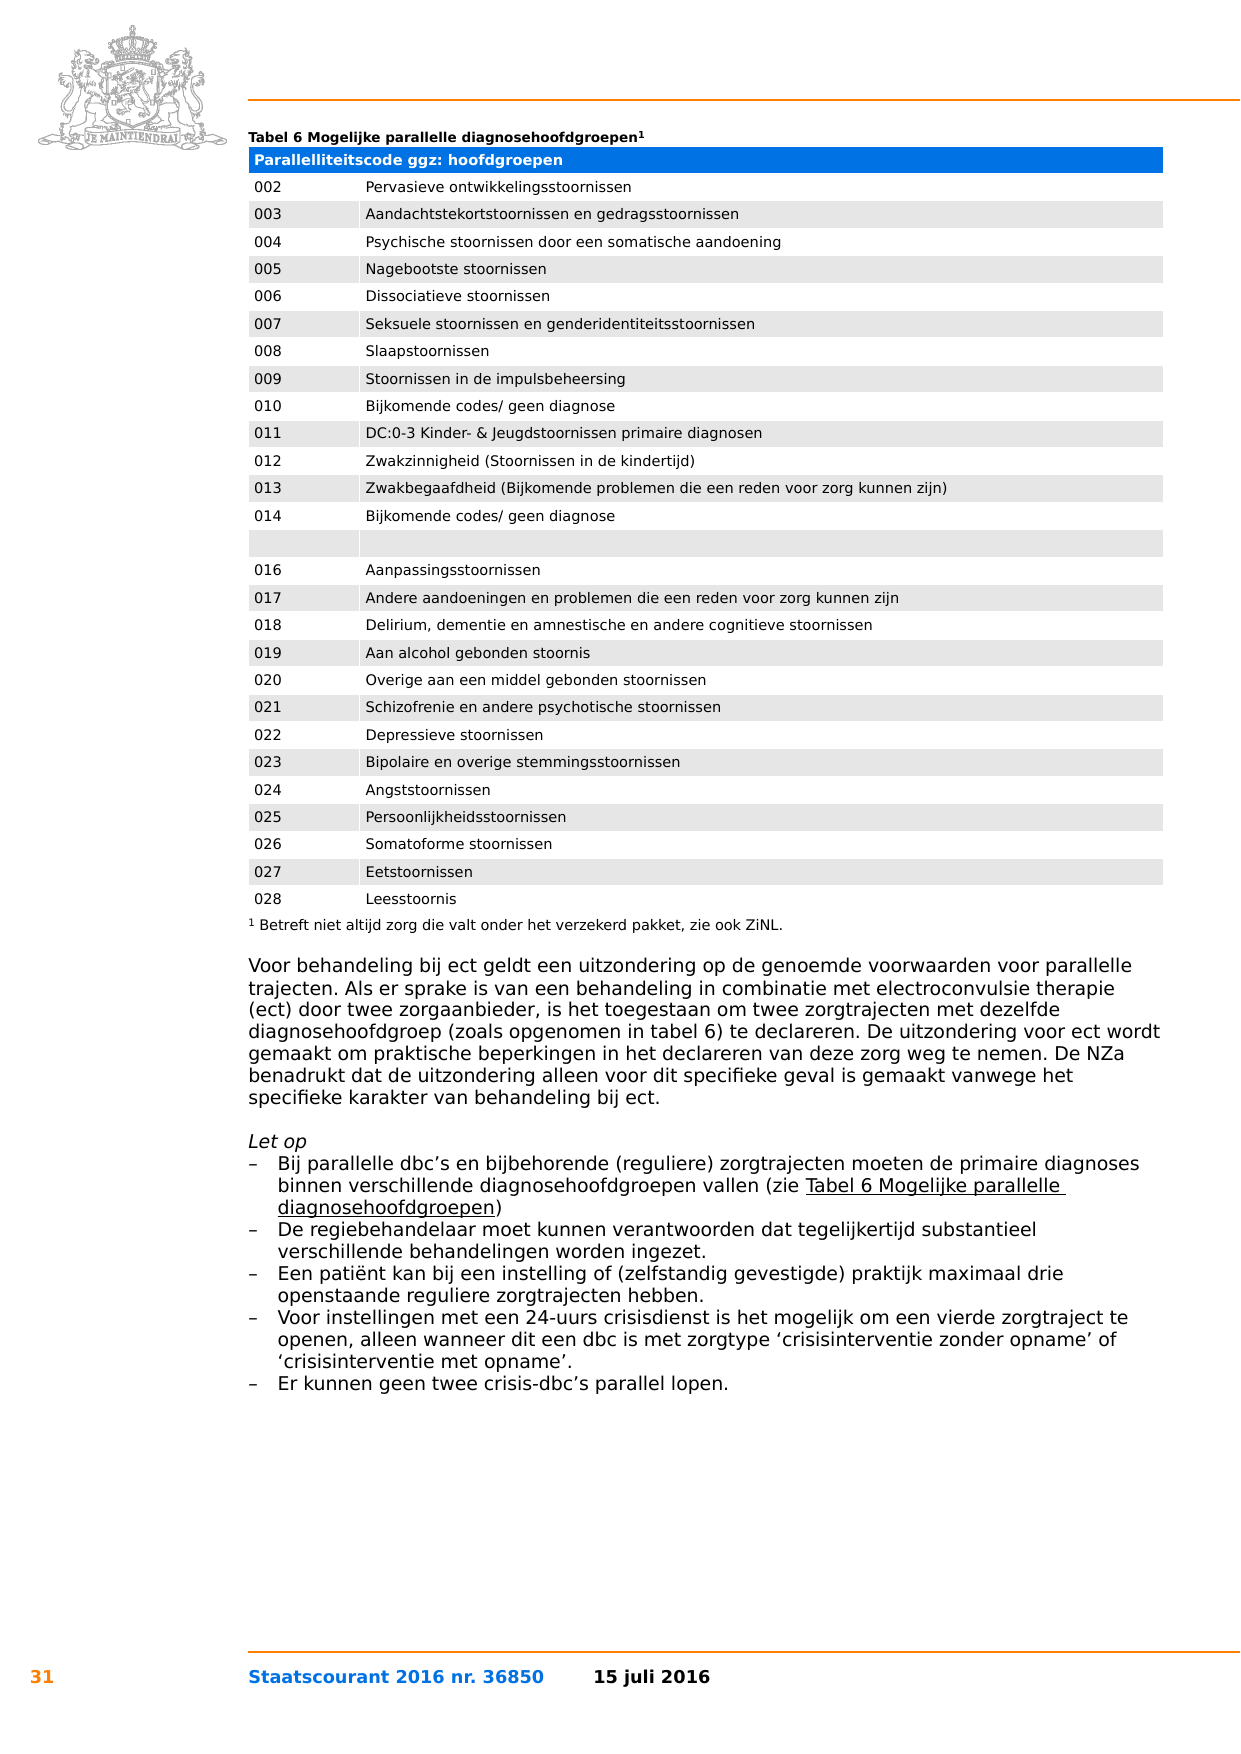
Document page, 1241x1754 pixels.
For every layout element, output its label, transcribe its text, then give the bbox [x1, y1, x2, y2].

text – Er kunnen geen twee crisis-dbc’s parallel lopen. [248, 1373, 1163, 1395]
table_cell DC:0-3 Kinder- & Jeugdstoornissen primaire diagnosen [360, 421, 1163, 447]
table_cell 024 [249, 777, 359, 803]
table_cell Eetstoornissen [360, 859, 1163, 885]
table_cell 007 [249, 311, 359, 337]
text – Voor instellingen met een 24-uurs crisisdienst is het mogelijk om een vierde zorgtraject te openen, alleen wanneer dit een dbc is met zorgtype ‘crisisinterventie zonder opname’ of ‘crisisinterventie met opname’. [248, 1307, 1163, 1373]
table_cell Angststoornissen [360, 777, 1163, 803]
table_cell Aanpassingsstoornissen [360, 558, 1163, 584]
table_cell 002 [249, 174, 359, 200]
table_cell 017 [249, 585, 359, 611]
table_cell 028 [249, 886, 359, 913]
table_cell 010 [249, 393, 359, 419]
table_cell 019 [249, 640, 359, 666]
text – Bij parallelle dbc’s en bijbehorende (reguliere) zorgtrajecten moeten de primaire diagnoses binnen verschillende diagnosehoofdgroepen vallen (zie Tabel 6 Mogelijke parallelle diagnosehoofdgroepen) [248, 1153, 1163, 1219]
table_cell Seksuele stoornissen en genderidentiteitsstoornissen [360, 311, 1163, 337]
table_cell Persoonlijkheidsstoornissen [360, 804, 1163, 831]
table_cell Dissociatieve stoornissen [360, 284, 1163, 310]
text – Een patiënt kan bij een instelling of (zelfstandig gevestigde) praktijk maximaal drie openstaande reguliere zorgtrajecten hebben. [248, 1263, 1163, 1307]
table_cell 021 [249, 695, 359, 721]
table_cell Zwakzinnigheid (Stoornissen in de kindertijd) [360, 448, 1163, 474]
table_cell 023 [249, 749, 359, 776]
table_cell 1 Betreft niet altijd zorg die valt onder het verzekerd pakket, zie ook ZiNL. [248, 914, 1163, 933]
table_cell 013 [249, 475, 359, 502]
table_cell 016 [249, 558, 359, 584]
table_cell Schizofrenie en andere psychotische stoornissen [360, 695, 1163, 721]
table_cell Leesstoornis [360, 886, 1163, 913]
table_cell [249, 530, 359, 557]
table_cell Psychische stoornissen door een somatische aandoening [360, 229, 1163, 255]
table_cell 005 [249, 256, 359, 283]
table_cell 012 [249, 448, 359, 474]
table_cell Andere aandoeningen en problemen die een reden voor zorg kunnen zijn [360, 585, 1163, 611]
table_cell Slaapstoornissen [360, 339, 1163, 365]
table_cell 006 [249, 284, 359, 310]
table_cell Depressieve stoornissen [360, 722, 1163, 748]
table_cell Nagebootste stoornissen [360, 256, 1163, 283]
table_cell [360, 530, 1163, 557]
table_cell 008 [249, 339, 359, 365]
table_cell 014 [249, 503, 359, 529]
table_cell Zwakbegaafdheid (Bijkomende problemen die een reden voor zorg kunnen zijn) [360, 475, 1163, 502]
table_cell 003 [249, 201, 359, 228]
table_cell Aandachtstekortstoornissen en gedragsstoornissen [360, 201, 1163, 228]
table_cell 026 [249, 832, 359, 858]
table_cell 011 [249, 421, 359, 447]
table_cell Somatoforme stoornissen [360, 832, 1163, 858]
table_cell Bipolaire en overige stemmingsstoornissen [360, 749, 1163, 776]
table_cell 025 [249, 804, 359, 831]
text Voor behandeling bij ect geldt een uitzondering op de genoemde voorwaarden voor parallelle trajecten. Als er sprake is van een behandeling in combinatie met electroconvulsie therapie (ect) door twee zorgaanbieder, is het toegestaan om twee zorgtrajecten met dezelfde diagnosehoofdgroep (zoals opgenomen in tabel 6) te declareren. De uitzondering voor ect wordt gemaakt om praktische beperkingen in het declareren van deze zorg weg te nemen. De NZa benadrukt dat de uitzondering alleen voor dit specifieke geval is gemaakt vanwege het specifieke karakter van behandeling bij ect. [248, 955, 1163, 1109]
table_cell Aan alcohol gebonden stoornis [360, 640, 1163, 666]
table_cell Bijkomende codes/ geen diagnose [360, 393, 1163, 419]
table_cell 022 [249, 722, 359, 748]
table_cell Bijkomende codes/ geen diagnose [360, 503, 1163, 529]
table_cell Delirium, dementie en amnestische en andere cognitieve stoornissen [360, 613, 1163, 639]
table_cell 004 [249, 229, 359, 255]
table_cell 009 [249, 366, 359, 392]
text – De regiebehandelaar moet kunnen verantwoorden dat tegelijkertijd substantieel verschillende behandelingen worden ingezet. [248, 1219, 1163, 1263]
table_cell Stoornissen in de impulsbeheersing [360, 366, 1163, 392]
table_cell 020 [249, 667, 359, 693]
table_header Tabel 6 Mogelijke parallelle diagnosehoofdgroepen1 [248, 130, 1163, 146]
table_cell 018 [249, 613, 359, 639]
table_cell Pervasieve ontwikkelingsstoornissen [360, 174, 1163, 200]
table_cell Overige aan een middel gebonden stoornissen [360, 667, 1163, 693]
table_cell 027 [249, 859, 359, 885]
table_cell Parallelliteitscode ggz: hoofdgroepen [249, 147, 1163, 173]
picture [38, 25, 227, 150]
text Let op [248, 1131, 1163, 1153]
